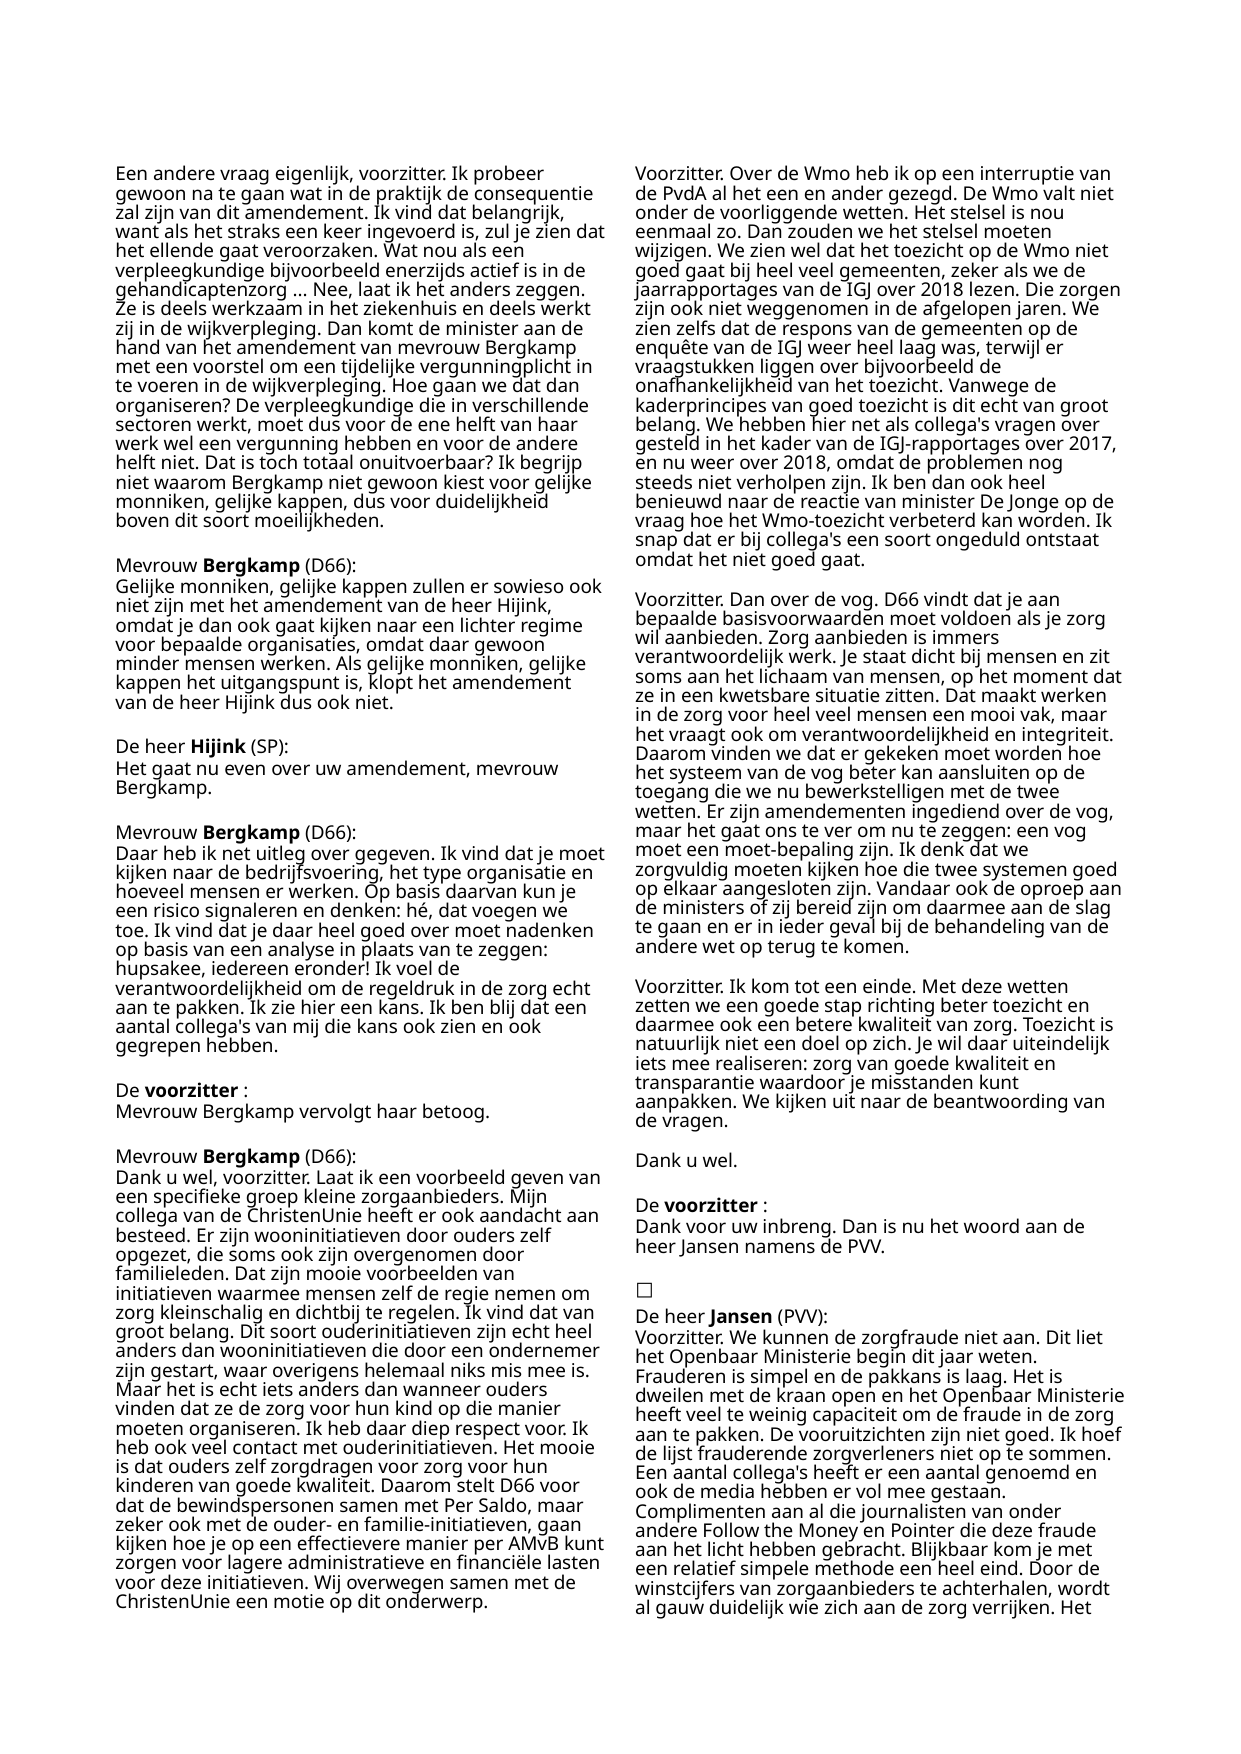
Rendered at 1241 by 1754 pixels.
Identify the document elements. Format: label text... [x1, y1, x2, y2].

text De heer Jansen (PVV): [635, 1303, 1125, 1329]
text Het gaat nu even over uw amendement, mevrouw Bergkamp. [115, 759, 605, 798]
text Dank u wel, voorzitter. Laat ik een voorbeeld geven van een specifieke groep kleine zorgaanbieders. Mijn collega van de ChristenUnie heeft er ook aandacht aan besteed. Er zijn wooninitiatieven door ouders zelf opgezet, die soms ook zijn overgenomen door familieleden. Dat zijn mooie voorbeelden van initiatieven waarmee mensen zelf de regie nemen om zorg kleinschalig en dichtbij te regelen. Ik vind dat van groot belang. Dit soort ouderinitiatieven zijn echt heel anders dan wooninitiatieven die door een ondernemer zijn gestart, waar overigens helemaal niks mis mee is. Maar het is echt iets anders dan wanneer ouders vinden dat ze de zorg voor hun kind op die manier moeten organiseren. Ik heb daar diep respect voor. Ik heb ook veel contact met ouderinitiatieven. Het mooie is dat ouders zelf zorgdragen voor zorg voor hun kinderen van goede kwaliteit. Daarom stelt D66 voor dat de bewindspersonen samen met Per Saldo, maar zeker ook met de ouder- en familie-initiatieven, gaan kijken hoe je op een effectievere manier per AMvB kunt zorgen voor lagere administratieve en financiële lasten voor deze initiatieven. Wij overwegen samen met de ChristenUnie een motie op dit onderwerp. [115, 1169, 605, 1612]
text Gelijke monniken, gelijke kappen zullen er sowieso ook niet zijn met het amendement van de heer Hijink, omdat je dan ook gaat kijken naar een lichter regime voor bepaalde organisaties, omdat daar gewoon minder mensen werken. Als gelijke monniken, gelijke kappen het uitgangspunt is, klopt het amendement van de heer Hijink dus ook niet. [115, 578, 605, 713]
text Voorzitter. Over de Wmo heb ik op een interruptie van de PvdA al het een en ander gezegd. De Wmo valt niet onder de voorliggende wetten. Het stelsel is nou eenmaal zo. Dan zouden we het stelsel moeten wijzigen. We zien wel dat het toezicht op de Wmo niet goed gaat bij heel veel gemeenten, zeker als we de jaarrapportages van de IGJ over 2018 lezen. Die zorgen zijn ook niet weggenomen in de afgelopen jaren. We zien zelfs dat de respons van de gemeenten op de enquête van de IGJ weer heel laag was, terwijl er vraagstukken liggen over bijvoorbeeld de onafhankelijkheid van het toezicht. Vanwege de kaderprincipes van goed toezicht is dit echt van groot belang. We hebben hier net als collega's vragen over gesteld in het kader van de IGJ-rapportages over 2017, en nu weer over 2018, omdat de problemen nog steeds niet verholpen zijn. Ik ben dan ook heel benieuwd naar de reactie van minister De Jonge op de vraag hoe het Wmo-toezicht verbeterd kan worden. Ik snap dat er bij collega's een soort ongeduld ontstaat omdat het niet goed gaat. [635, 165, 1125, 570]
text Voorzitter. We kunnen de zorgfraude niet aan. Dit liet het Openbaar Ministerie begin dit jaar weten. Frauderen is simpel en de pakkans is laag. Het is dweilen met de kraan open en het Openbaar Ministerie heeft veel te weinig capaciteit om de fraude in de zorg aan te pakken. De vooruitzichten zijn niet goed. Ik hoef de lijst frauderende zorgverleners niet op te sommen. Een aantal collega's heeft er een aantal genoemd en ook de media hebben er vol mee gestaan. Complimenten aan al die journalisten van onder andere Follow the Money en Pointer die deze fraude aan het licht hebben gebracht. Blijkbaar kom je met een relatief simpele methode een heel eind. Door de winstcijfers van zorgaanbieders te achterhalen, wordt al gauw duidelijk wie zich aan de zorg verrijken. Het [635, 1329, 1125, 1618]
text De heer Hijink (SP): [115, 734, 605, 759]
text De voorzitter : [635, 1193, 1125, 1218]
text Dank u wel. [635, 1152, 1125, 1172]
text Dank voor uw inbreng. Dan is nu het woord aan de heer Jansen namens de PVV. [635, 1218, 1125, 1257]
text Mevrouw Bergkamp vervolgt haar betoog. [115, 1103, 605, 1122]
text De voorzitter : [115, 1077, 605, 1103]
text ⬜ [635, 1278, 1125, 1303]
text Voorzitter. Dan over de vog. D66 vindt dat je aan bepaalde basisvoorwaarden moet voldoen als je zorg wil aanbieden. Zorg aanbieden is immers verantwoordelijk werk. Je staat dicht bij mensen en zit soms aan het lichaam van mensen, op het moment dat ze in een kwetsbare situatie zitten. Dat maakt werken in de zorg voor heel veel mensen een mooi vak, maar het vraagt ook om verantwoordelijkheid en integriteit. Daarom vinden we dat er gekeken moet worden hoe het systeem van de vog beter kan aansluiten op de toegang die we nu bewerkstelligen met de twee wetten. Er zijn amendementen ingediend over de vog, maar het gaat ons te ver om nu te zeggen: een vog moet een moet-bepaling zijn. Ik denk dat we zorgvuldig moeten kijken hoe die twee systemen goed op elkaar aangesloten zijn. Vandaar ook de oproep aan de ministers of zij bereid zijn om daarmee aan de slag te gaan en er in ieder geval bij de behandeling van de andere wet op terug te komen. [635, 591, 1125, 957]
text Een andere vraag eigenlijk, voorzitter. Ik probeer gewoon na te gaan wat in de praktijk de consequentie zal zijn van dit amendement. Ik vind dat belangrijk, want als het straks een keer ingevoerd is, zul je zien dat het ellende gaat veroorzaken. Wat nou als een verpleegkundige bijvoorbeeld enerzijds actief is in de gehandicaptenzorg ... Nee, laat ik het anders zeggen. Ze is deels werkzaam in het ziekenhuis en deels werkt zij in de wijkverpleging. Dan komt de minister aan de hand van het amendement van mevrouw Bergkamp met een voorstel om een tijdelijke vergunningplicht in te voeren in de wijkverpleging. Hoe gaan we dat dan organiseren? De verpleegkundige die in verschillende sectoren werkt, moet dus voor de ene helft van haar werk wel een vergunning hebben en voor de andere helft niet. Dat is toch totaal onuitvoerbaar? Ik begrijp niet waarom Bergkamp niet gewoon kiest voor gelijke monniken, gelijke kappen, dus voor duidelijkheid boven dit soort moeilijkheden. [115, 165, 605, 531]
text Daar heb ik net uitleg over gegeven. Ik vind dat je moet kijken naar de bedrijfsvoering, het type organisatie en hoeveel mensen er werken. Op basis daarvan kun je een risico signaleren en denken: hé, dat voegen we toe. Ik vind dat je daar heel goed over moet nadenken op basis van een analyse in plaats van te zeggen: hupsakee, iedereen eronder! Ik voel de verantwoordelijkheid om de regeldruk in de zorg echt aan te pakken. Ik zie hier een kans. Ik ben blij dat een aantal collega's van mij die kans ook zien en ook gegrepen hebben. [115, 844, 605, 1057]
text Mevrouw Bergkamp (D66): [115, 819, 605, 844]
text Voorzitter. Ik kom tot een einde. Met deze wetten zetten we een goede stap richting beter toezicht en daarmee ook een betere kwaliteit van zorg. Toezicht is natuurlijk niet een doel op zich. Je wil daar uiteindelijk iets mee realiseren: zorg van goede kwaliteit en transparantie waardoor je misstanden kunt aanpakken. We kijken uit naar de beantwoording van de vragen. [635, 978, 1125, 1132]
text Mevrouw Bergkamp (D66): [115, 1143, 605, 1169]
text Mevrouw Bergkamp (D66): [115, 552, 605, 578]
